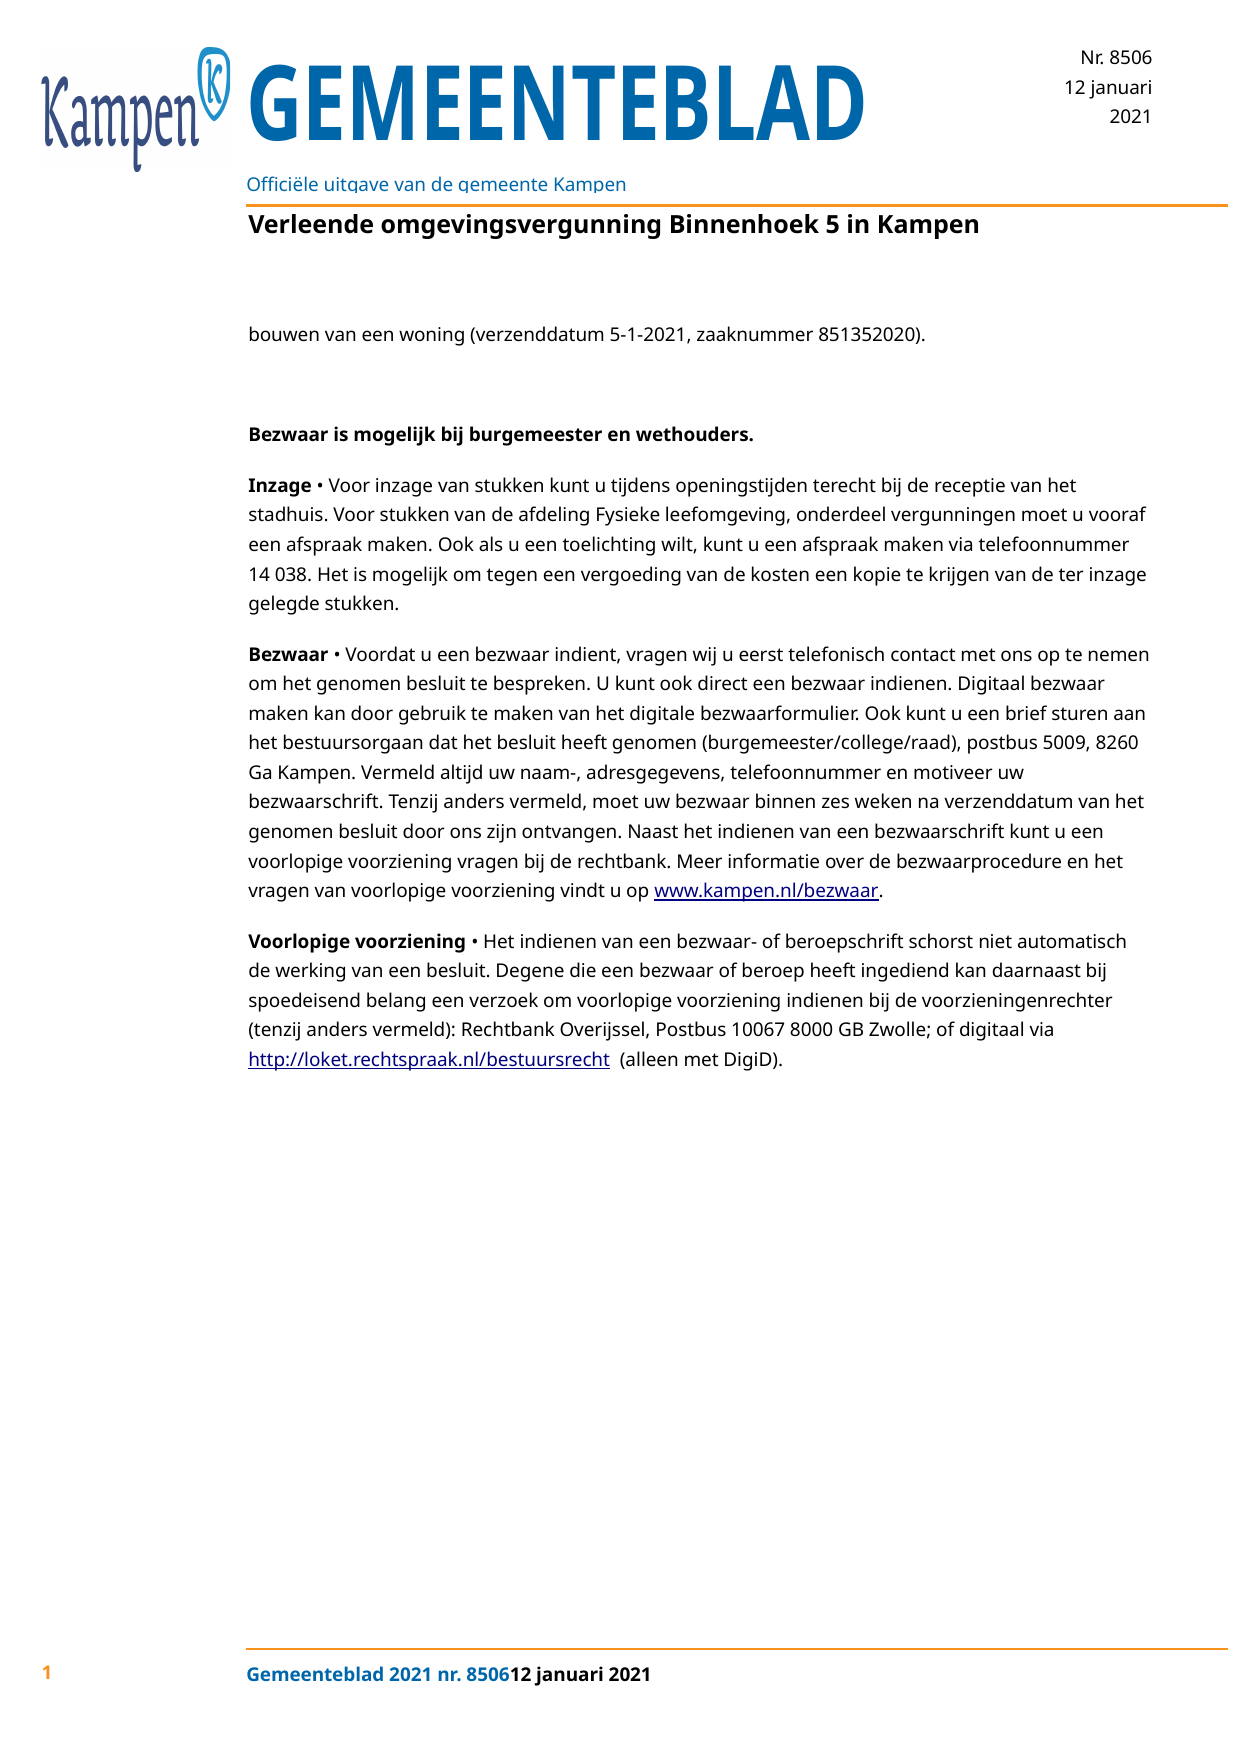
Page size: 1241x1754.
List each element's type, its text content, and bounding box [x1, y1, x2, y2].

text Bezwaar • Voordat u een bezwaar indient, vragen wij u eerst telefonisch contact met ons op te nemen om het genomen besluit te bespreken. U kunt ook direct een bezwaar indienen. Digitaal bezwaar maken kan door gebruik te maken van het digitale bezwaarformulier. Ook kunt u een brief sturen aan het bestuursorgaan dat het besluit heeft genomen (burgemeester/college/raad), postbus 5009, 8260 Ga Kampen. Vermeld altijd uw naam-, adresgegevens, telefoonnummer en motiveer uw bezwaarschrift. Tenzij anders vermeld, moet uw bezwaar binnen zes weken na verzenddatum van het genomen besluit door ons zijn ontvangen. Naast het indienen van een bezwaarschrift kunt u een voorlopige voorziening vragen bij de rechtbank. Meer informatie over de bezwaarprocedure en het vragen van voorlopige voorziening vindt u op www.kampen.nl/bezwaar. [248, 641, 1152, 903]
picture [41, 47, 231, 172]
text Bezwaar is mogelijk bij burgemeester en wethouders. [248, 422, 1152, 447]
text Voorlopige voorziening • Het indienen van een bezwaar- of beroepschrift schorst niet automatisch de werking van een besluit. Degene die een bezwaar of beroep heeft ingediend kan daarnaast bij spoedeisend belang een verzoek om voorlopige voorziening indienen bij de voorzieningenrechter (tenzij anders vermeld): Rechtbank Overijssel, Postbus 10067 8000 GB Zwolle; of digitaal via http://loket.rechtspraak.nl/bestuursrecht (alleen met DigiD). [248, 928, 1152, 1072]
text bouwen van een woning (verzenddatum 5-1-2021, zaaknummer 851352020). [248, 321, 1152, 346]
text Inzage • Voor inzage van stukken kunt u tijdens openingstijden terecht bij de receptie van het stadhuis. Voor stukken van de afdeling Fysieke leefomgeving, onderdeel vergunningen moet u vooraf een afspraak maken. Ook als u een toelichting wilt, kunt u een afspraak maken via telefoonnummer 14 038. Het is mogelijk om tegen een vergoeding van de kosten een kopie te krijgen van de ter inzage gelegde stukken. [248, 472, 1152, 616]
text Verleende omgevingsvergunning Binnenhoek 5 in Kampen [248, 207, 1152, 241]
